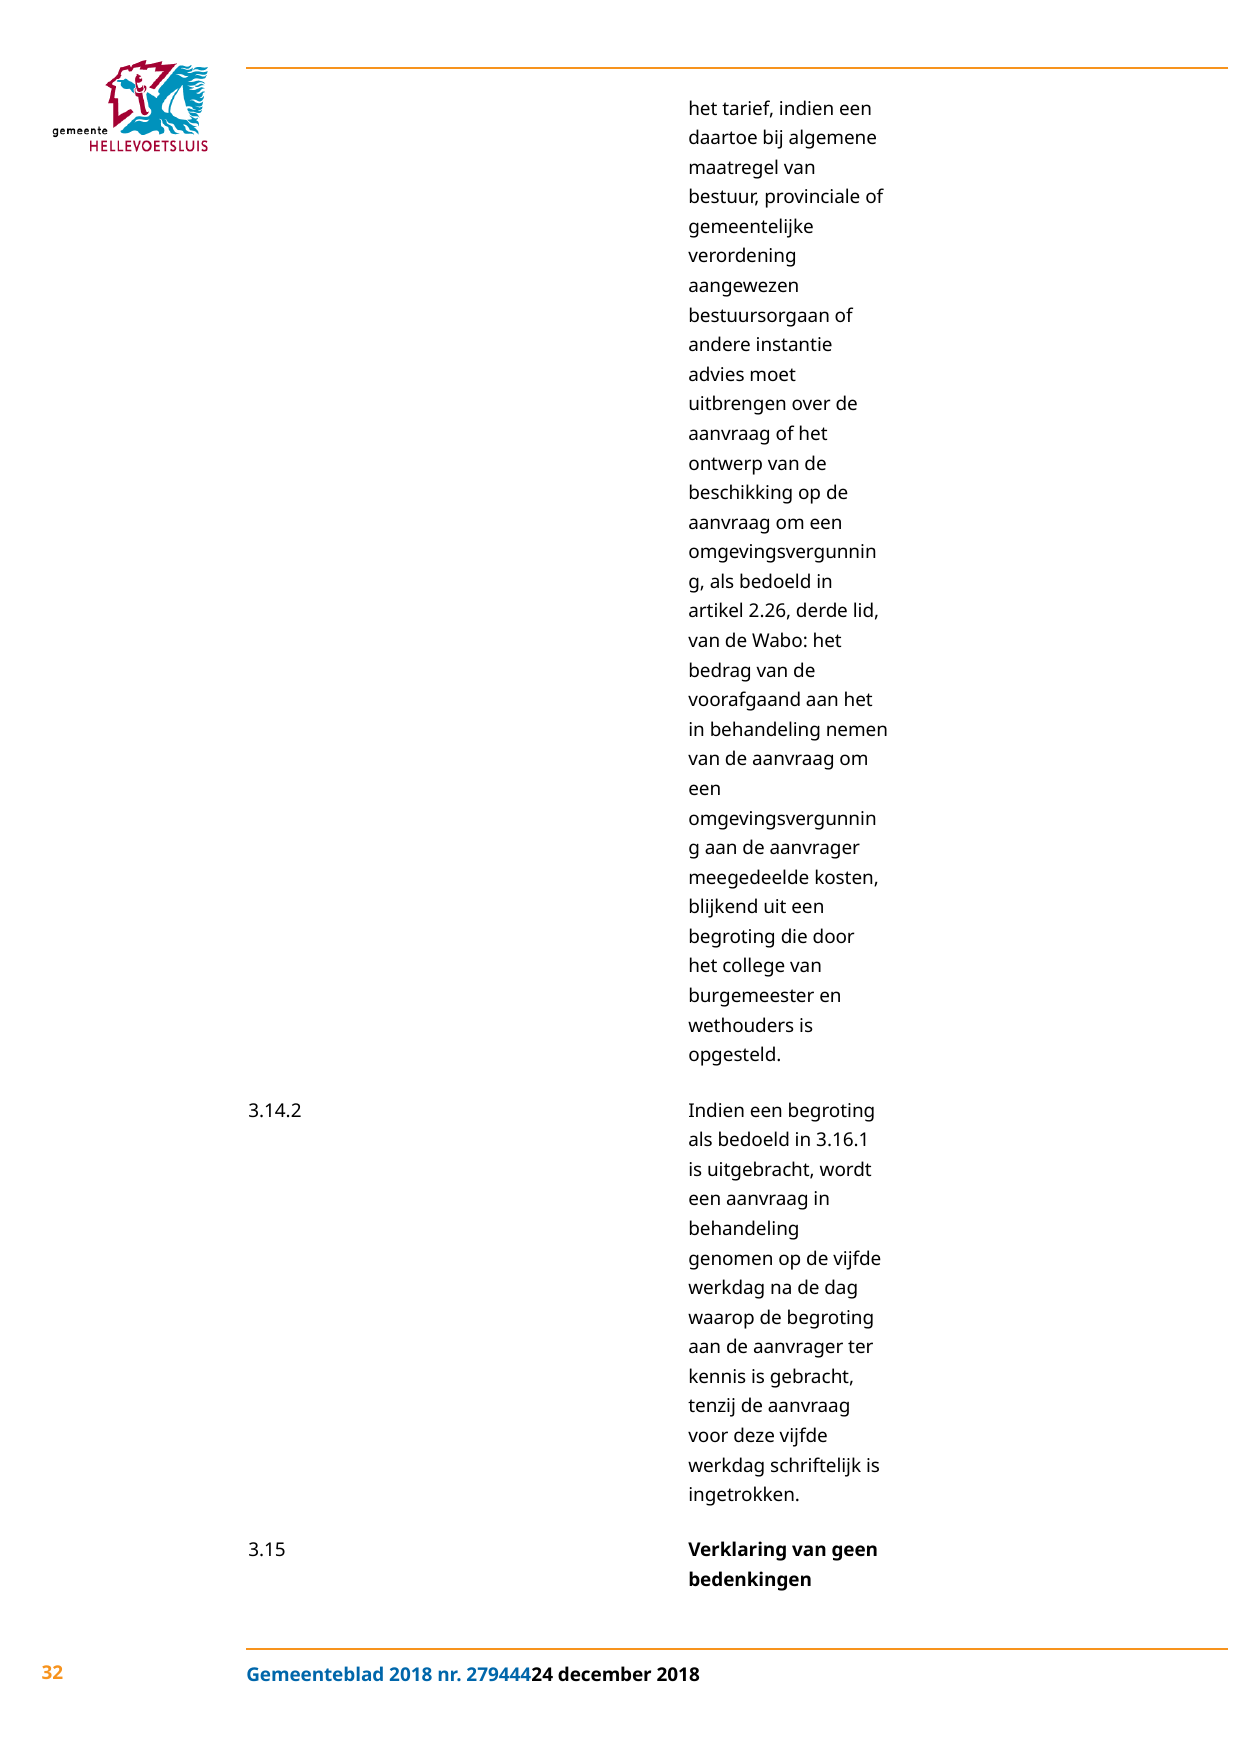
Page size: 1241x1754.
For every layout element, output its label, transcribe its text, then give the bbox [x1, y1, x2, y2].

table_cell Indien een begroting als bedoeld in 3.16.1 is uitgebracht, wordt een aanvraag in behandeling genomen op de vijfde werkdag na de dag waarop de begroting aan de aanvrager ter kennis is gebracht, tenzij de aanvraag voor deze vijfde werkdag schriftelijk is ingetrokken. [688, 1097, 888, 1537]
picture [41, 47, 231, 172]
table_cell 3.14.2 [248, 1097, 688, 1537]
table_cell [248, 95, 688, 1097]
table_cell het tarief, indien een daartoe bij algemene maatregel van bestuur, provinciale of gemeentelijke verordening aangewezen bestuursorgaan of andere instantie advies moet uitbrengen over de aanvraag of het ontwerp van de beschikking op de aanvraag om een omgevingsvergunning, als bedoeld in artikel 2.26, derde lid, van de Wabo: het bedrag van de voorafgaand aan het in behandeling nemen van de aanvraag om een omgevingsvergunning aan de aanvrager meegedeelde kosten, blijkend uit een begroting die door het college van burgemeester en wethouders is opgesteld. [688, 95, 888, 1097]
table_cell Verklaring van geen bedenkingen [688, 1537, 888, 1592]
table_cell [888, 95, 986, 1097]
table_cell [888, 1097, 986, 1537]
table_cell 3.15 [248, 1537, 688, 1592]
table_cell [888, 1537, 986, 1592]
